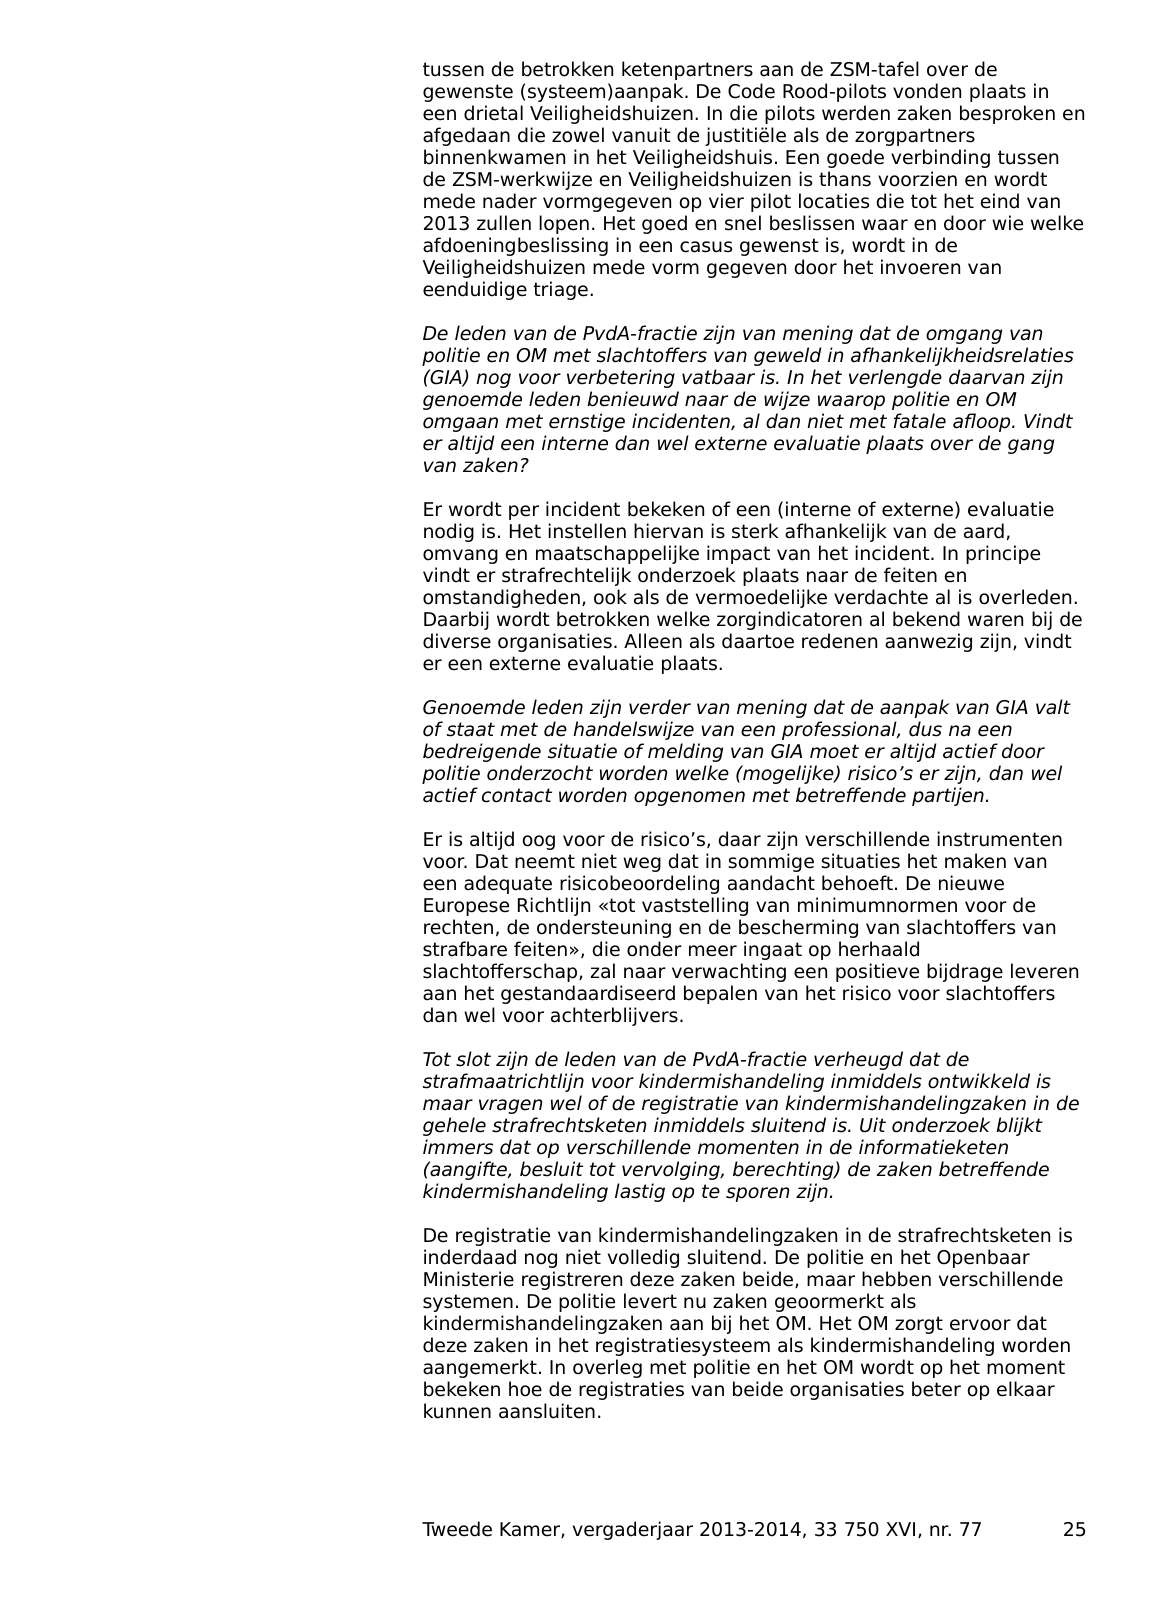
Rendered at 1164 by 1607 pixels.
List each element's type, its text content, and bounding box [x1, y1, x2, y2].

text Tot slot zijn de leden van de PvdA-fractie verheugd dat de strafmaatrichtlijn voor kindermishandeling inmiddels ontwikkeld is maar vragen wel of de registratie van kindermishandelingzaken in de gehele strafrechtsketen inmiddels sluitend is. Uit onderzoek blijkt immers dat op verschillende momenten in de informatieketen (aangifte, besluit tot vervolging, berechting) de zaken betreffende kindermishandeling lastig op te sporen zijn. [422, 1049, 1087, 1203]
text Er is altijd oog voor de risico’s, daar zijn verschillende instrumenten voor. Dat neemt niet weg dat in sommige situaties het maken van een adequate risicobeoordeling aandacht behoeft. De nieuwe Europese Richtlijn «tot vaststelling van minimumnormen voor de rechten, de ondersteuning en de bescherming van slachtoffers van strafbare feiten», die onder meer ingaat op herhaald slachtofferschap, zal naar verwachting een positieve bijdrage leveren aan het gestandaardiseerd bepalen van het risico voor slachtoffers dan wel voor achterblijvers. [422, 829, 1087, 1027]
text De leden van de PvdA-fractie zijn van mening dat de omgang van politie en OM met slachtoffers van geweld in afhankelijkheidsrelaties (GIA) nog voor verbetering vatbaar is. In het verlengde daarvan zijn genoemde leden benieuwd naar de wijze waarop politie en OM omgaan met ernstige incidenten, al dan niet met fatale afloop. Vindt er altijd een interne dan wel externe evaluatie plaats over de gang van zaken? [422, 323, 1087, 477]
text Er wordt per incident bekeken of een (interne of externe) evaluatie nodig is. Het instellen hiervan is sterk afhankelijk van de aard, omvang en maatschappelijke impact van het incident. In principe vindt er strafrechtelijk onderzoek plaats naar de feiten en omstandigheden, ook als de vermoedelijke verdachte al is overleden. Daarbij wordt betrokken welke zorgindicatoren al bekend waren bij de diverse organisaties. Alleen als daartoe redenen aanwezig zijn, vindt er een externe evaluatie plaats. [422, 499, 1087, 675]
text tussen de betrokken ketenpartners aan de ZSM-tafel over de gewenste (systeem)aanpak. De Code Rood-pilots vonden plaats in een drietal Veiligheidshuizen. In die pilots werden zaken besproken en afgedaan die zowel vanuit de justitiële als de zorgpartners binnenkwamen in het Veiligheidshuis. Een goede verbinding tussen de ZSM-werkwijze en Veiligheidshuizen is thans voorzien en wordt mede nader vormgegeven op vier pilot locaties die tot het eind van 2013 zullen lopen. Het goed en snel beslissen waar en door wie welke afdoeningbeslissing in een casus gewenst is, wordt in de Veiligheidshuizen mede vorm gegeven door het invoeren van eenduidige triage. [422, 59, 1087, 301]
text De registratie van kindermishandelingzaken in de strafrechtsketen is inderdaad nog niet volledig sluitend. De politie en het Openbaar Ministerie registreren deze zaken beide, maar hebben verschillende systemen. De politie levert nu zaken geoormerkt als kindermishandelingzaken aan bij het OM. Het OM zorgt ervoor dat deze zaken in het registratiesysteem als kindermishandeling worden aangemerkt. In overleg met politie en het OM wordt op het moment bekeken hoe de registraties van beide organisaties beter op elkaar kunnen aansluiten. [422, 1225, 1087, 1423]
text Genoemde leden zijn verder van mening dat de aanpak van GIA valt of staat met de handelswijze van een professional, dus na een bedreigende situatie of melding van GIA moet er altijd actief door politie onderzocht worden welke (mogelijke) risico’s er zijn, dan wel actief contact worden opgenomen met betreffende partijen. [422, 697, 1087, 807]
